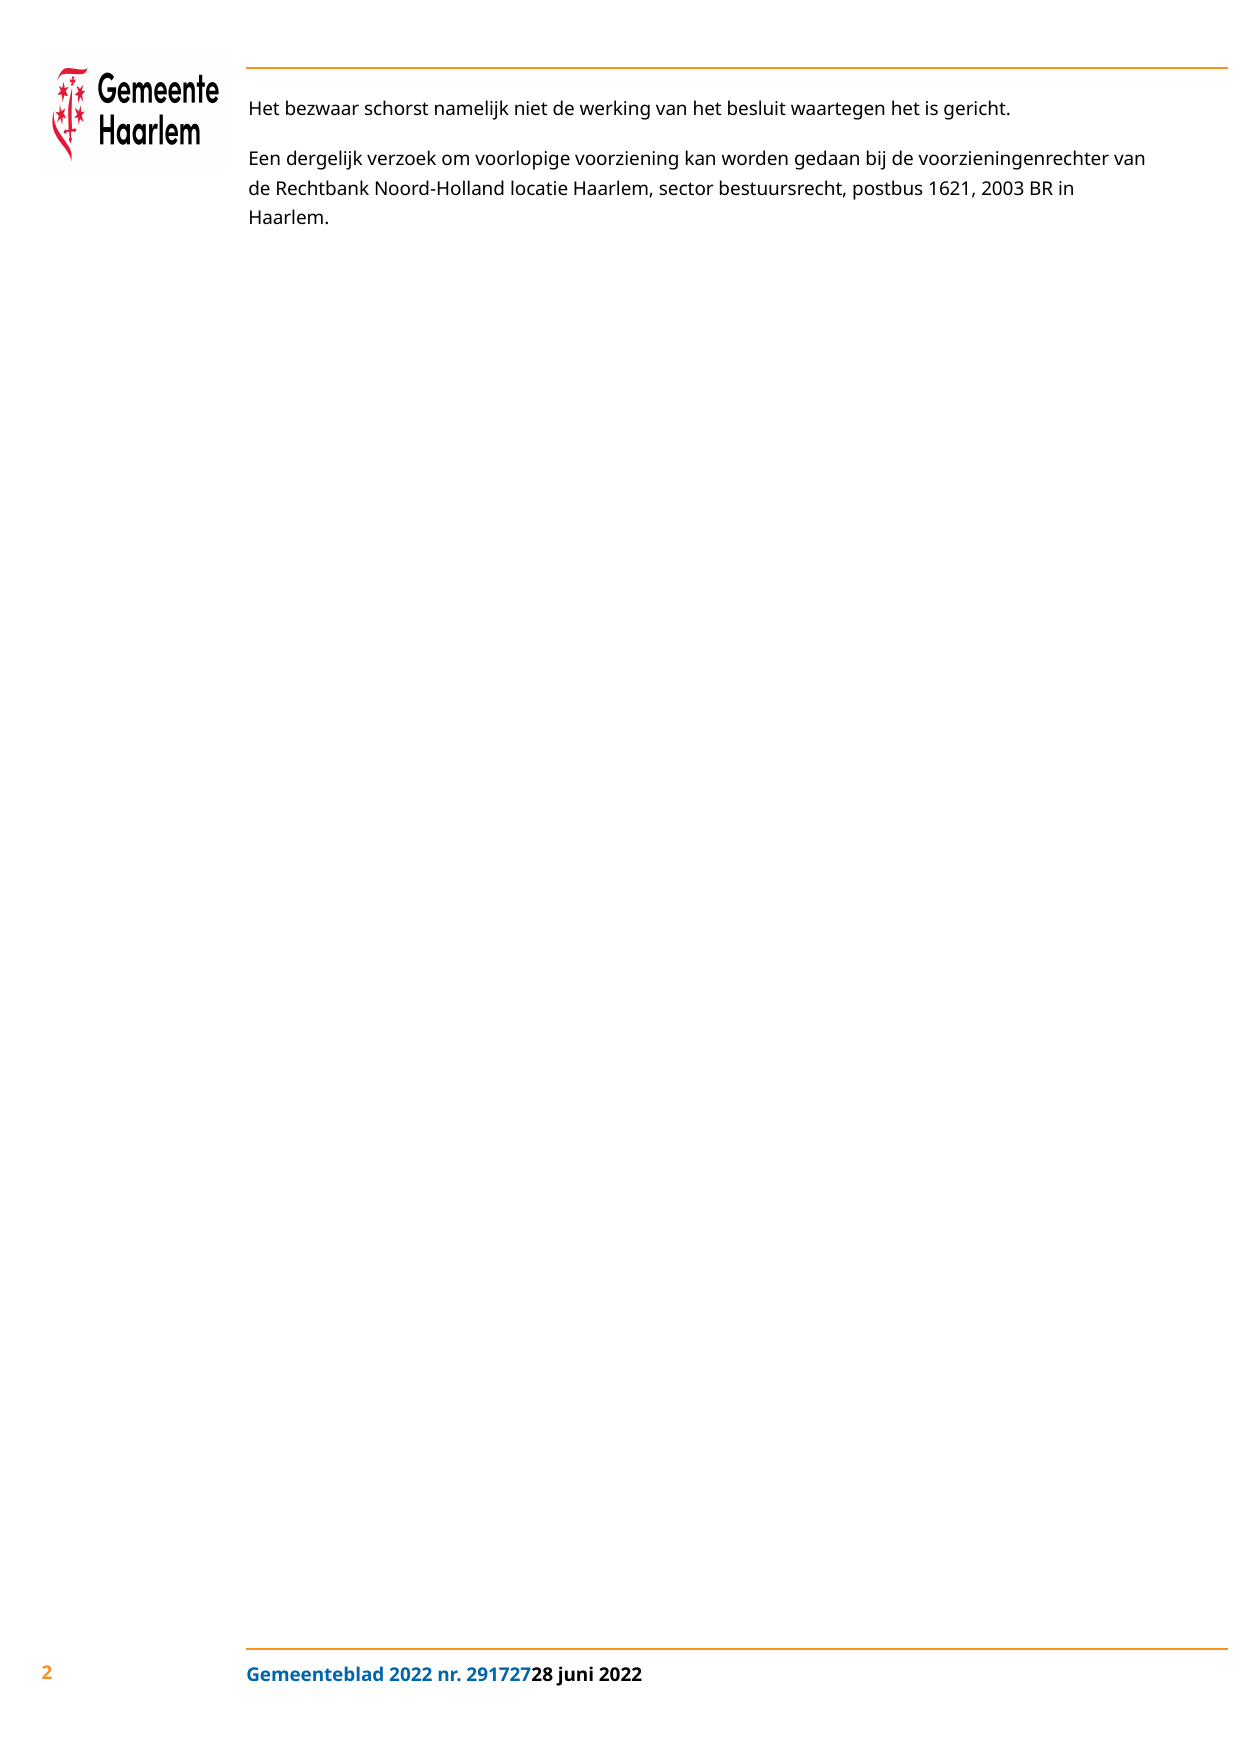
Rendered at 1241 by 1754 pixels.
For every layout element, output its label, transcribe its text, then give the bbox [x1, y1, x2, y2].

text Het bezwaar schorst namelijk niet de werking van het besluit waartegen het is gericht. [248, 95, 1152, 121]
picture [41, 47, 231, 172]
text Een dergelijk verzoek om voorlopige voorziening kan worden gedaan bij de voorzieningenrechter van de Rechtbank Noord-Holland locatie Haarlem, sector bestuursrecht, postbus 1621, 2003 BR in Haarlem. [248, 145, 1152, 230]
